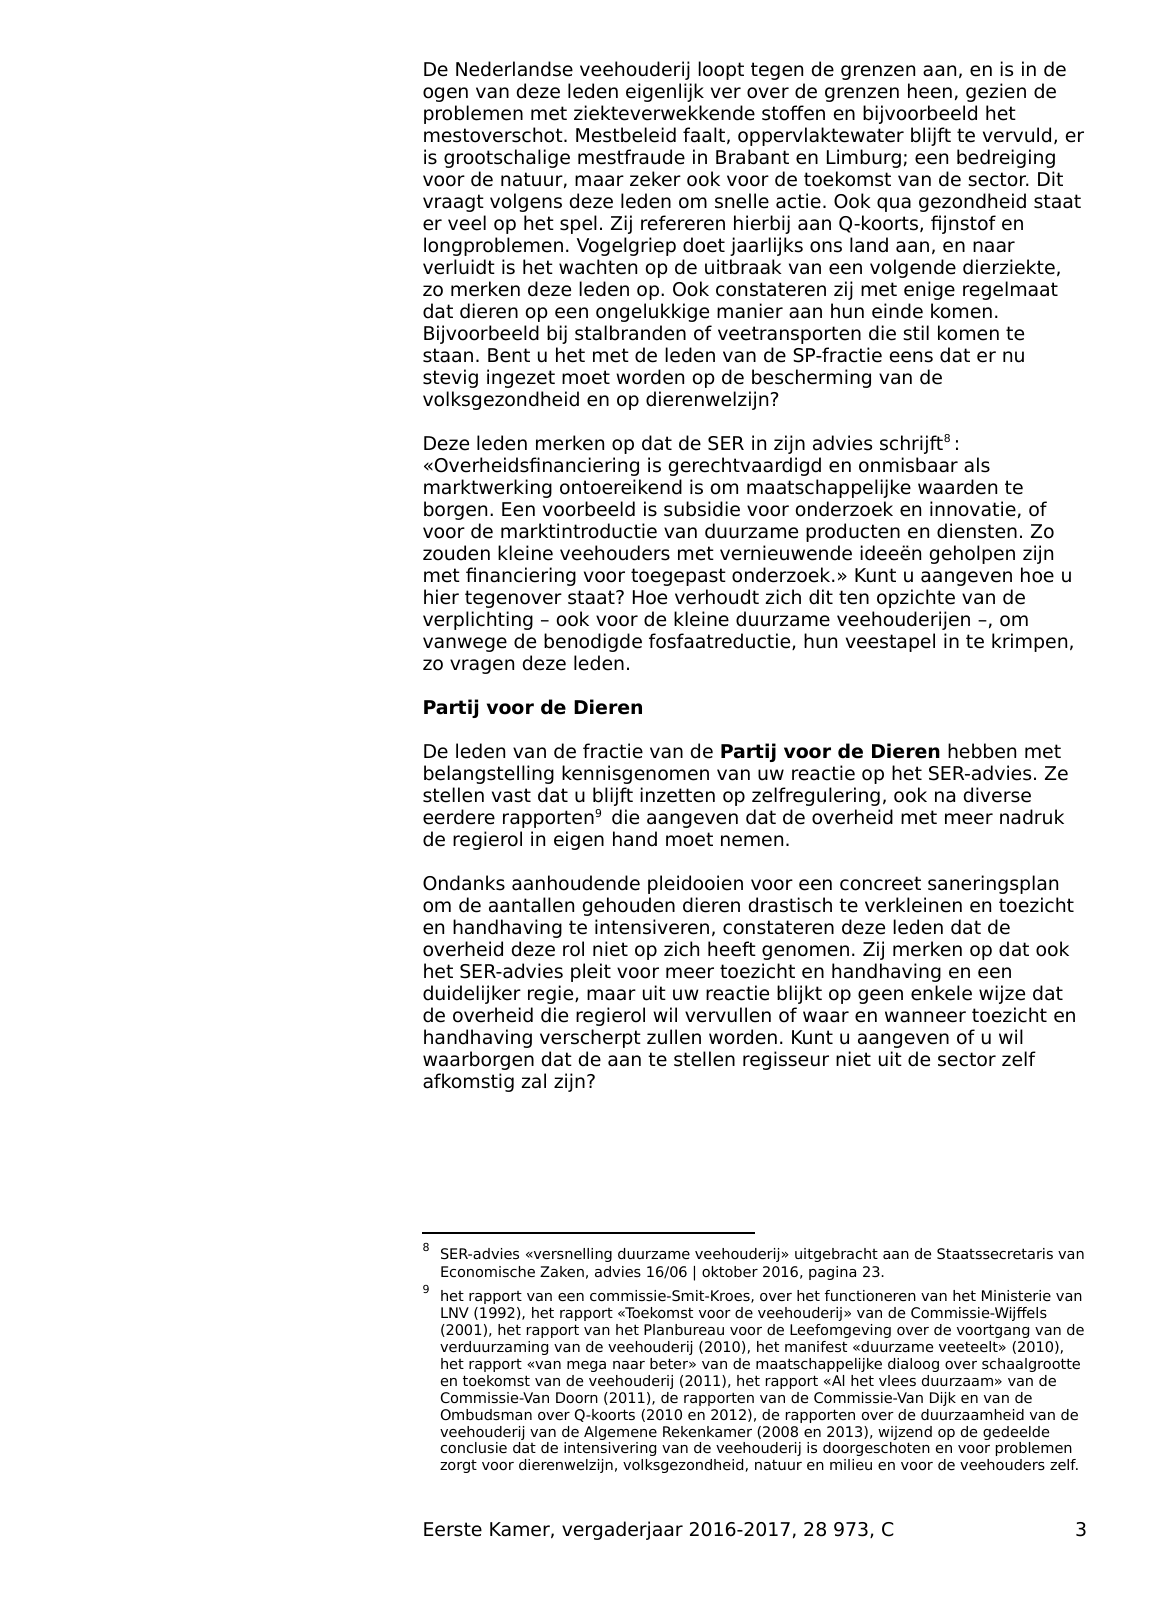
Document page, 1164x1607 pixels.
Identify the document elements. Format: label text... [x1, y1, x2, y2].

text Ondanks aanhoudende pleidooien voor een concreet saneringsplan om de aantallen gehouden dieren drastisch te verkleinen en toezicht en handhaving te intensiveren, constateren deze leden dat de overheid deze rol niet op zich heeft genomen. Zij merken op dat ook het SER-advies pleit voor meer toezicht en handhaving en een duidelijker regie, maar uit uw reactie blijkt op geen enkele wijze dat de overheid die regierol wil vervullen of waar en wanneer toezicht en handhaving verscherpt zullen worden. Kunt u aangeven of u wil waarborgen dat de aan te stellen regisseur niet uit de sector zelf afkomstig zal zijn? [422, 873, 1087, 1093]
text SER-advies «versnelling duurzame veehouderij» uitgebracht aan de Staatssecretaris van Economische Zaken, advies 16/06 | oktober 2016, pagina 23. [422, 1242, 1087, 1281]
text het rapport van een commissie-Smit-Kroes, over het functioneren van het Ministerie van LNV (1992), het rapport «Toekomst voor de veehouderij» van de Commissie-Wijffels (2001), het rapport van het Planbureau voor de Leefomgeving over de voortgang van de verduurzaming van de veehouderij (2010), het manifest «duurzame veeteelt» (2010), het rapport «van mega naar beter» van de maatschappelijke dialoog over schaalgrootte en toekomst van de veehouderij (2011), het rapport «Al het vlees duurzaam» van de Commissie-Van Doorn (2011), de rapporten van de Commissie-Van Dijk en van de Ombudsman over Q-koorts (2010 en 2012), de rapporten over de duurzaamheid van de veehouderij van de Algemene Rekenkamer (2008 en 2013), wijzend op de gedeelde conclusie dat de intensivering van de veehouderij is doorgeschoten en voor problemen zorgt voor dierenwelzijn, volksgezondheid, natuur en milieu en voor de veehouders zelf. [422, 1283, 1087, 1474]
text Deze leden merken op dat de SER in zijn advies schrijft: «Overheidsfinanciering is gerechtvaardigd en onmisbaar als marktwerking ontoereikend is om maatschappelijke waarden te borgen. Een voorbeeld is subsidie voor onderzoek en innovatie, of voor de marktintroductie van duurzame producten en diensten. Zo zouden kleine veehouders met vernieuwende ideeën geholpen zijn met financiering voor toegepast onderzoek.» Kunt u aangeven hoe u hier tegenover staat? Hoe verhoudt zich dit ten opzichte van de verplichting – ook voor de kleine duurzame veehouderijen –, om vanwege de benodigde fosfaatreductie, hun veestapel in te krimpen, zo vragen deze leden. [422, 433, 1087, 675]
subtitle Partij voor de Dieren [422, 697, 1087, 719]
text De leden van de fractie van de Partij voor de Dieren hebben met belangstelling kennisgenomen van uw reactie op het SER-advies. Ze stellen vast dat u blijft inzetten op zelfregulering, ook na diverse eerdere rapporten die aangeven dat de overheid met meer nadruk de regierol in eigen hand moet nemen. [422, 741, 1087, 851]
text De Nederlandse veehouderij loopt tegen de grenzen aan, en is in de ogen van deze leden eigenlijk ver over de grenzen heen, gezien de problemen met ziekteverwekkende stoffen en bijvoorbeeld het mestoverschot. Mestbeleid faalt, oppervlaktewater blijft te vervuld, er is grootschalige mestfraude in Brabant en Limburg; een bedreiging voor de natuur, maar zeker ook voor de toekomst van de sector. Dit vraagt volgens deze leden om snelle actie. Ook qua gezondheid staat er veel op het spel. Zij refereren hierbij aan Q-koorts, fijnstof en longproblemen. Vogelgriep doet jaarlijks ons land aan, en naar verluidt is het wachten op de uitbraak van een volgende dierziekte, zo merken deze leden op. Ook constateren zij met enige regelmaat dat dieren op een ongelukkige manier aan hun einde komen. Bijvoorbeeld bij stalbranden of veetransporten die stil komen te staan. Bent u het met de leden van de SP-fractie eens dat er nu stevig ingezet moet worden op de bescherming van de volksgezondheid en op dierenwelzijn? [422, 59, 1087, 411]
